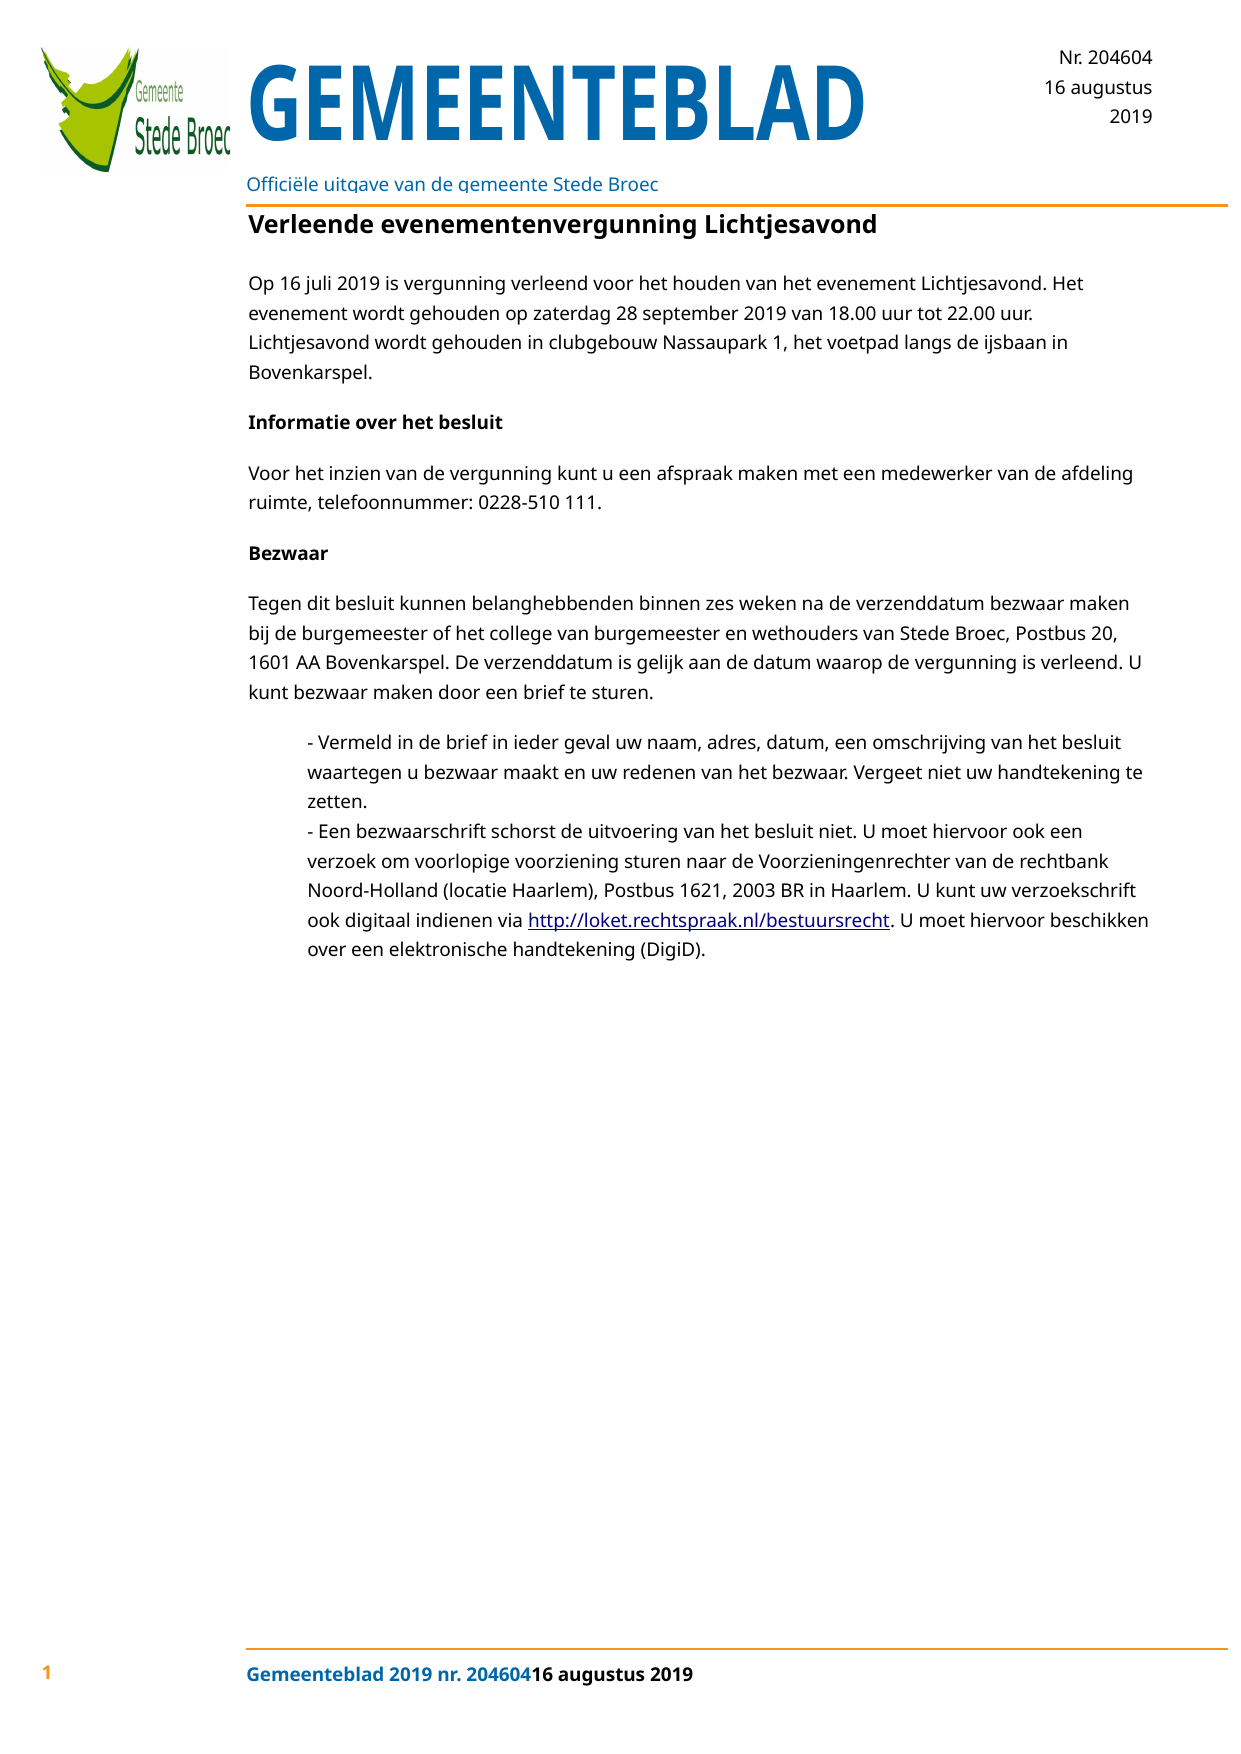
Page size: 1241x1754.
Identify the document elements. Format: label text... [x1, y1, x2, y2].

list - Een bezwaarschrift schorst de uitvoering van het besluit niet. U moet hiervoor ook een verzoek om voorlopige voorziening sturen naar de Voorzieningenrechter van de rechtbank Noord-Holland (locatie Haarlem), Postbus 1621, 2003 BR in Haarlem. U kunt uw verzoekschrift ook digitaal indienen via http://loket.rechtspraak.nl/bestuursrecht. U moet hiervoor beschikken over een elektronische handtekening (DigiD). [248, 818, 1152, 962]
text Op 16 juli 2019 is vergunning verleend voor het houden van het evenement Lichtjesavond. Het evenement wordt gehouden op zaterdag 28 september 2019 van 18.00 uur tot 22.00 uur. Lichtjesavond wordt gehouden in clubgebouw Nassaupark 1, het voetpad langs de ijsbaan in Bovenkarspel. [248, 270, 1152, 385]
text Informatie over het besluit [248, 409, 1152, 435]
list - Vermeld in de brief in ieder geval uw naam, adres, datum, een omschrijving van het besluit waartegen u bezwaar maakt en uw redenen van het bezwaar. Vergeet niet uw handtekening te zetten. [248, 729, 1152, 814]
text Voor het inzien van de vergunning kunt u een afspraak maken met een medewerker van de afdeling ruimte, telefoonnummer: 0228-510 111. [248, 460, 1152, 515]
text Tegen dit besluit kunnen belanghebbenden binnen zes weken na de verzenddatum bezwaar maken bij de burgemeester of het college van burgemeester en wethouders van Stede Broec, Postbus 20, 1601 AA Bovenkarspel. De verzenddatum is gelijk aan de datum waarop de vergunning is verleend. U kunt bezwaar maken door een brief te sturen. [248, 590, 1152, 705]
text Verleende evenementenvergunning Lichtjesavond [248, 207, 1152, 241]
picture [41, 47, 231, 172]
text Bezwaar [248, 540, 1152, 566]
